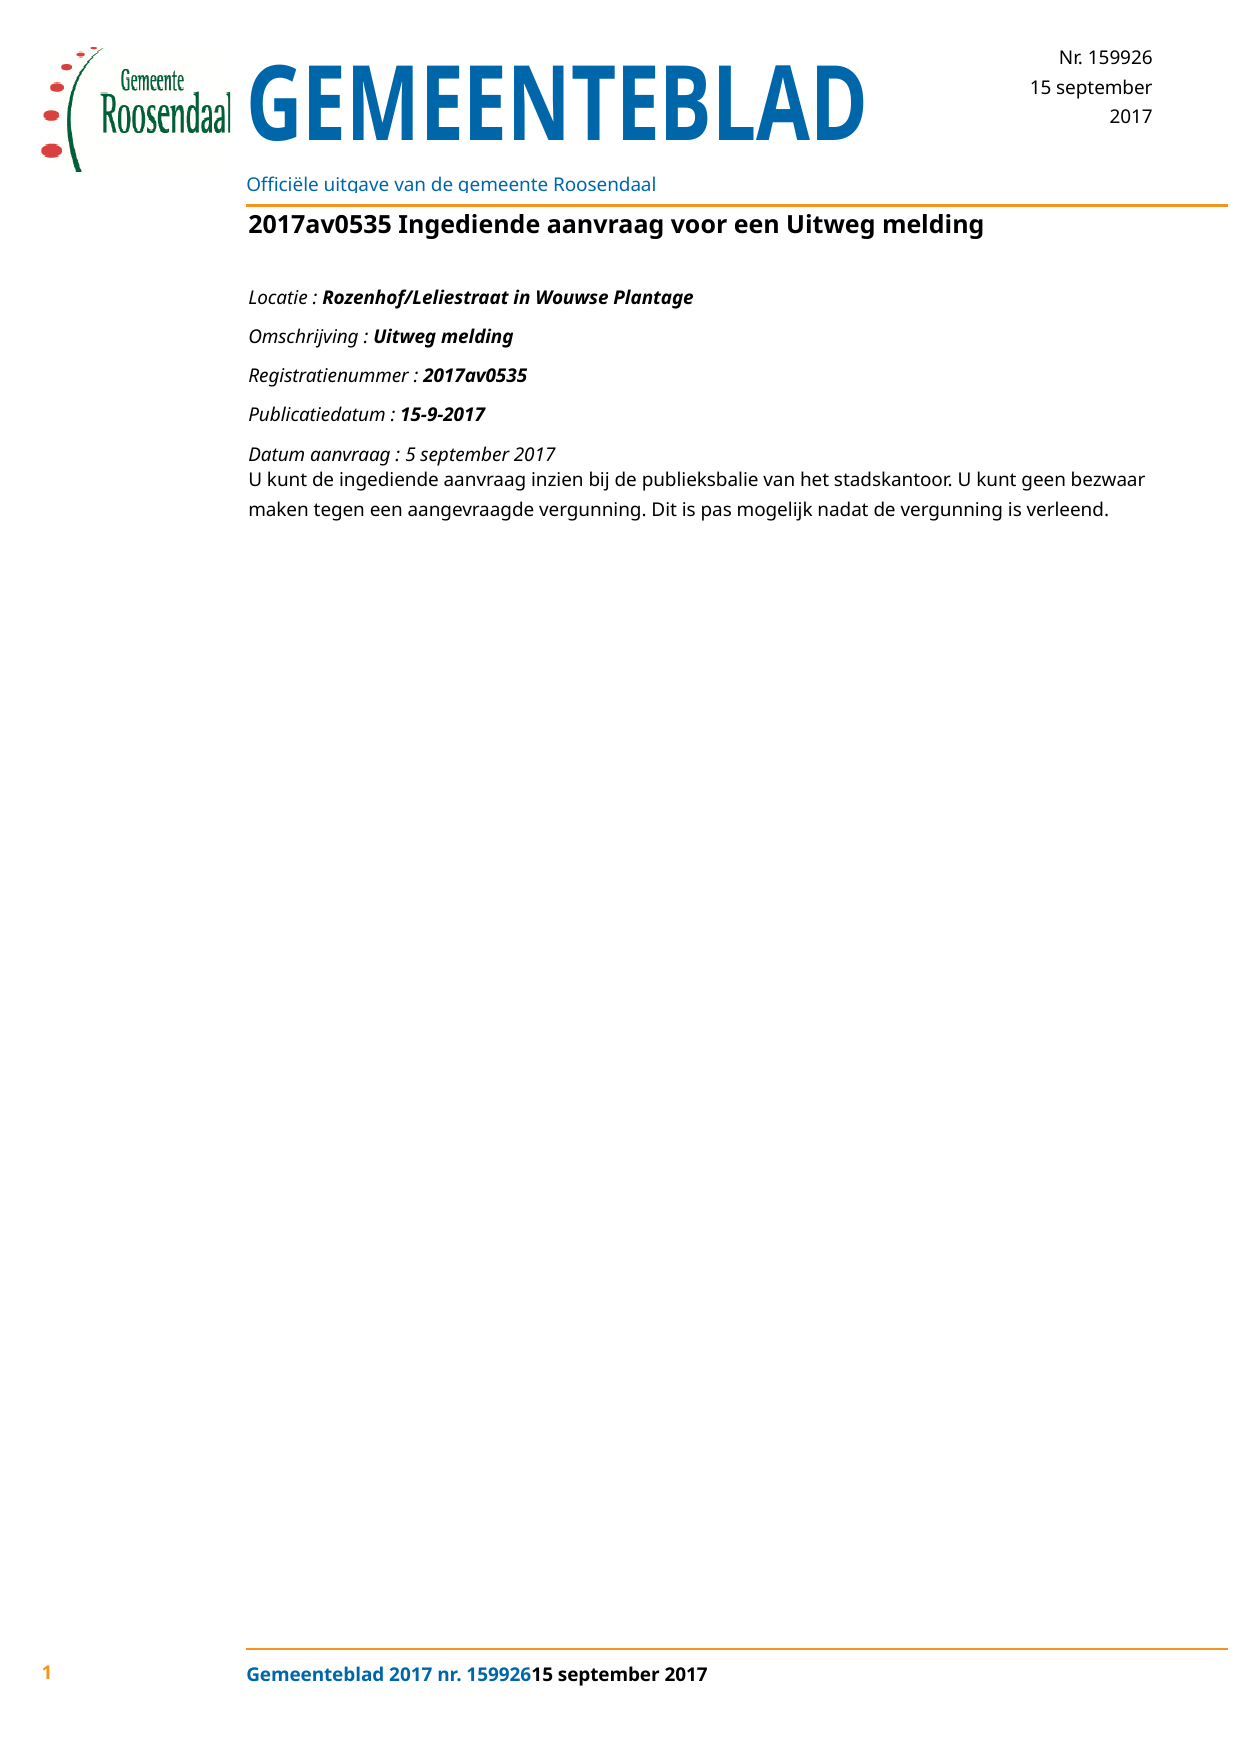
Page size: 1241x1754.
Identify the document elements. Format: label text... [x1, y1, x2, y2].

picture [41, 47, 231, 172]
text U kunt de ingediende aanvraag inzien bij de publieksbalie van het stadskantoor. U kunt geen bezwaar maken tegen een aangevraagde vergunning. Dit is pas mogelijk nadat de vergunning is verleend. [248, 467, 1152, 522]
text Registratienummer : 2017av0535 [248, 362, 1152, 388]
text Omschrijving : Uitweg melding [248, 323, 1152, 349]
text 2017av0535 Ingediende aanvraag voor een Uitweg melding [248, 207, 1152, 241]
text Publicatiedatum : 15-9-2017 [248, 402, 1152, 427]
text Locatie : Rozenhof/Leliestraat in Wouwse Plantage [248, 284, 1152, 309]
text Datum aanvraag : 5 september 2017 [248, 441, 1152, 467]
